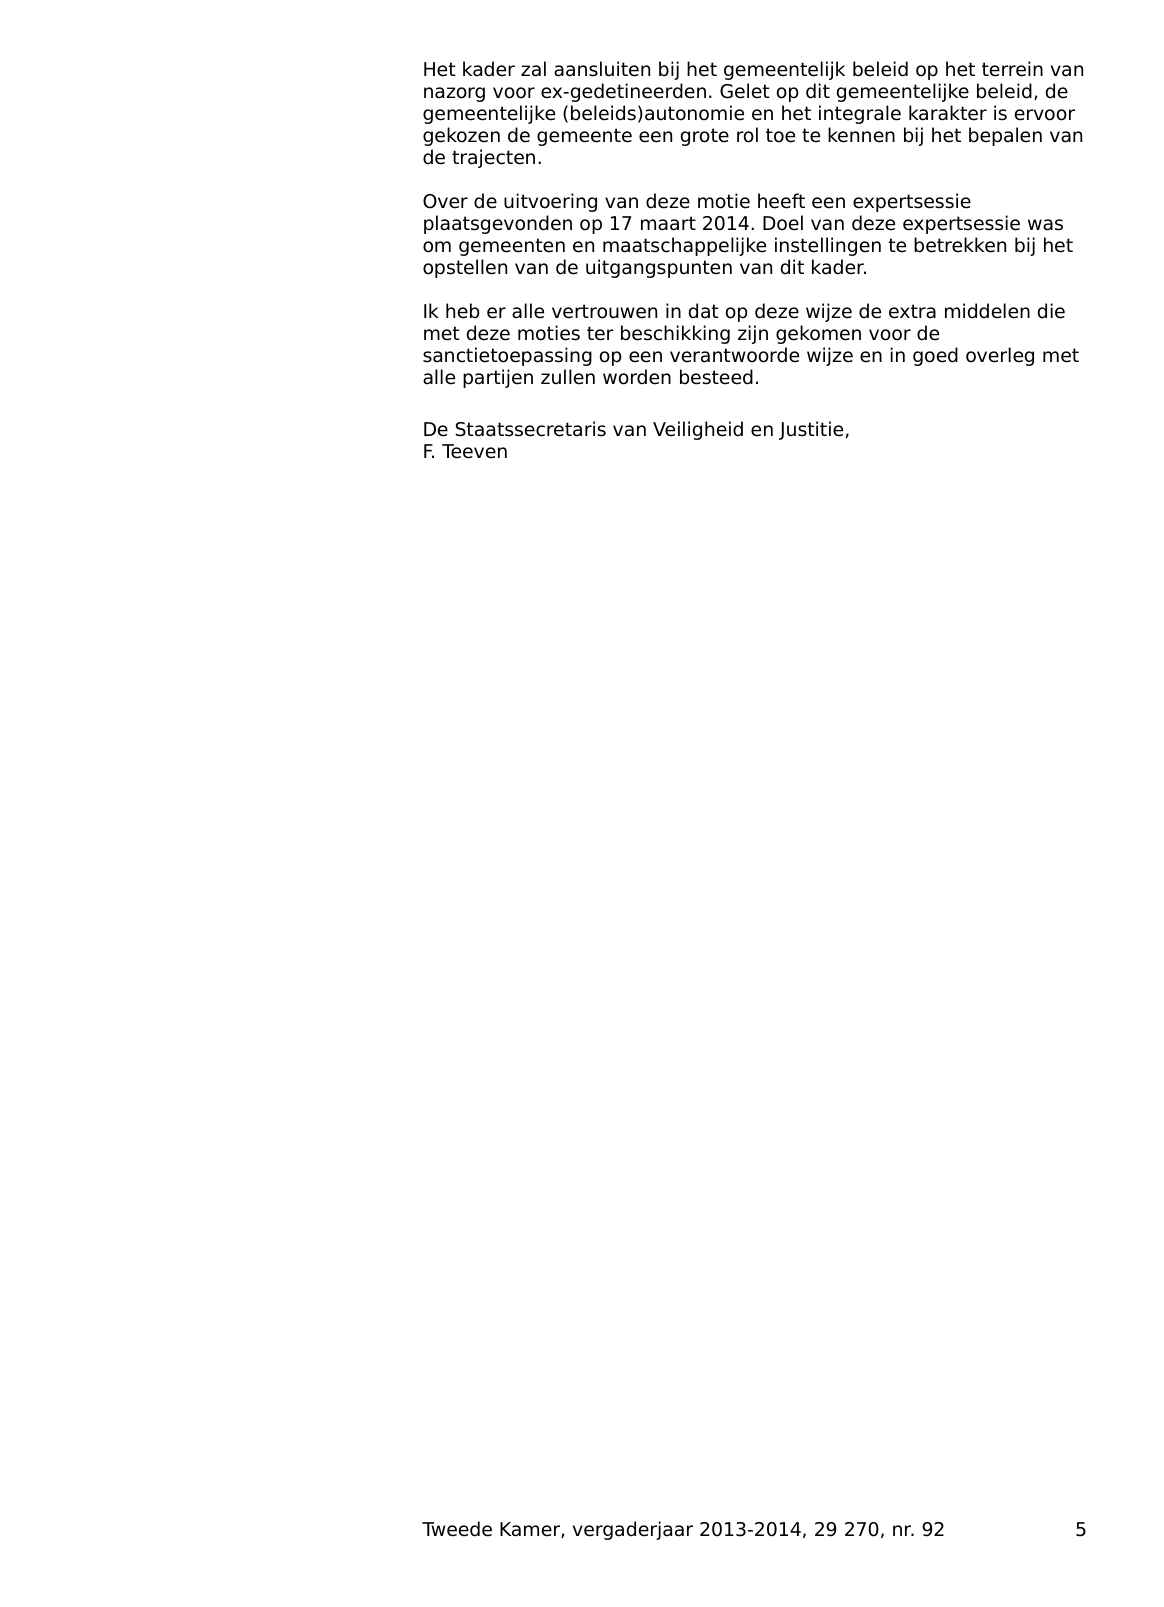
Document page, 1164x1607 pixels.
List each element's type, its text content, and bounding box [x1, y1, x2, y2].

text De Staatssecretaris van Veiligheid en Justitie, F. Teeven [422, 419, 1087, 463]
text Over de uitvoering van deze motie heeft een expertsessie plaatsgevonden op 17 maart 2014. Doel van deze expertsessie was om gemeenten en maatschappelijke instellingen te betrekken bij het opstellen van de uitgangspunten van dit kader. [422, 191, 1087, 279]
text Het kader zal aansluiten bij het gemeentelijk beleid op het terrein van nazorg voor ex-gedetineerden. Gelet op dit gemeentelijke beleid, de gemeentelijke (beleids)autonomie en het integrale karakter is ervoor gekozen de gemeente een grote rol toe te kennen bij het bepalen van de trajecten. [422, 59, 1087, 169]
text Ik heb er alle vertrouwen in dat op deze wijze de extra middelen die met deze moties ter beschikking zijn gekomen voor de sanctietoepassing op een verantwoorde wijze en in goed overleg met alle partijen zullen worden besteed. [422, 301, 1087, 389]
